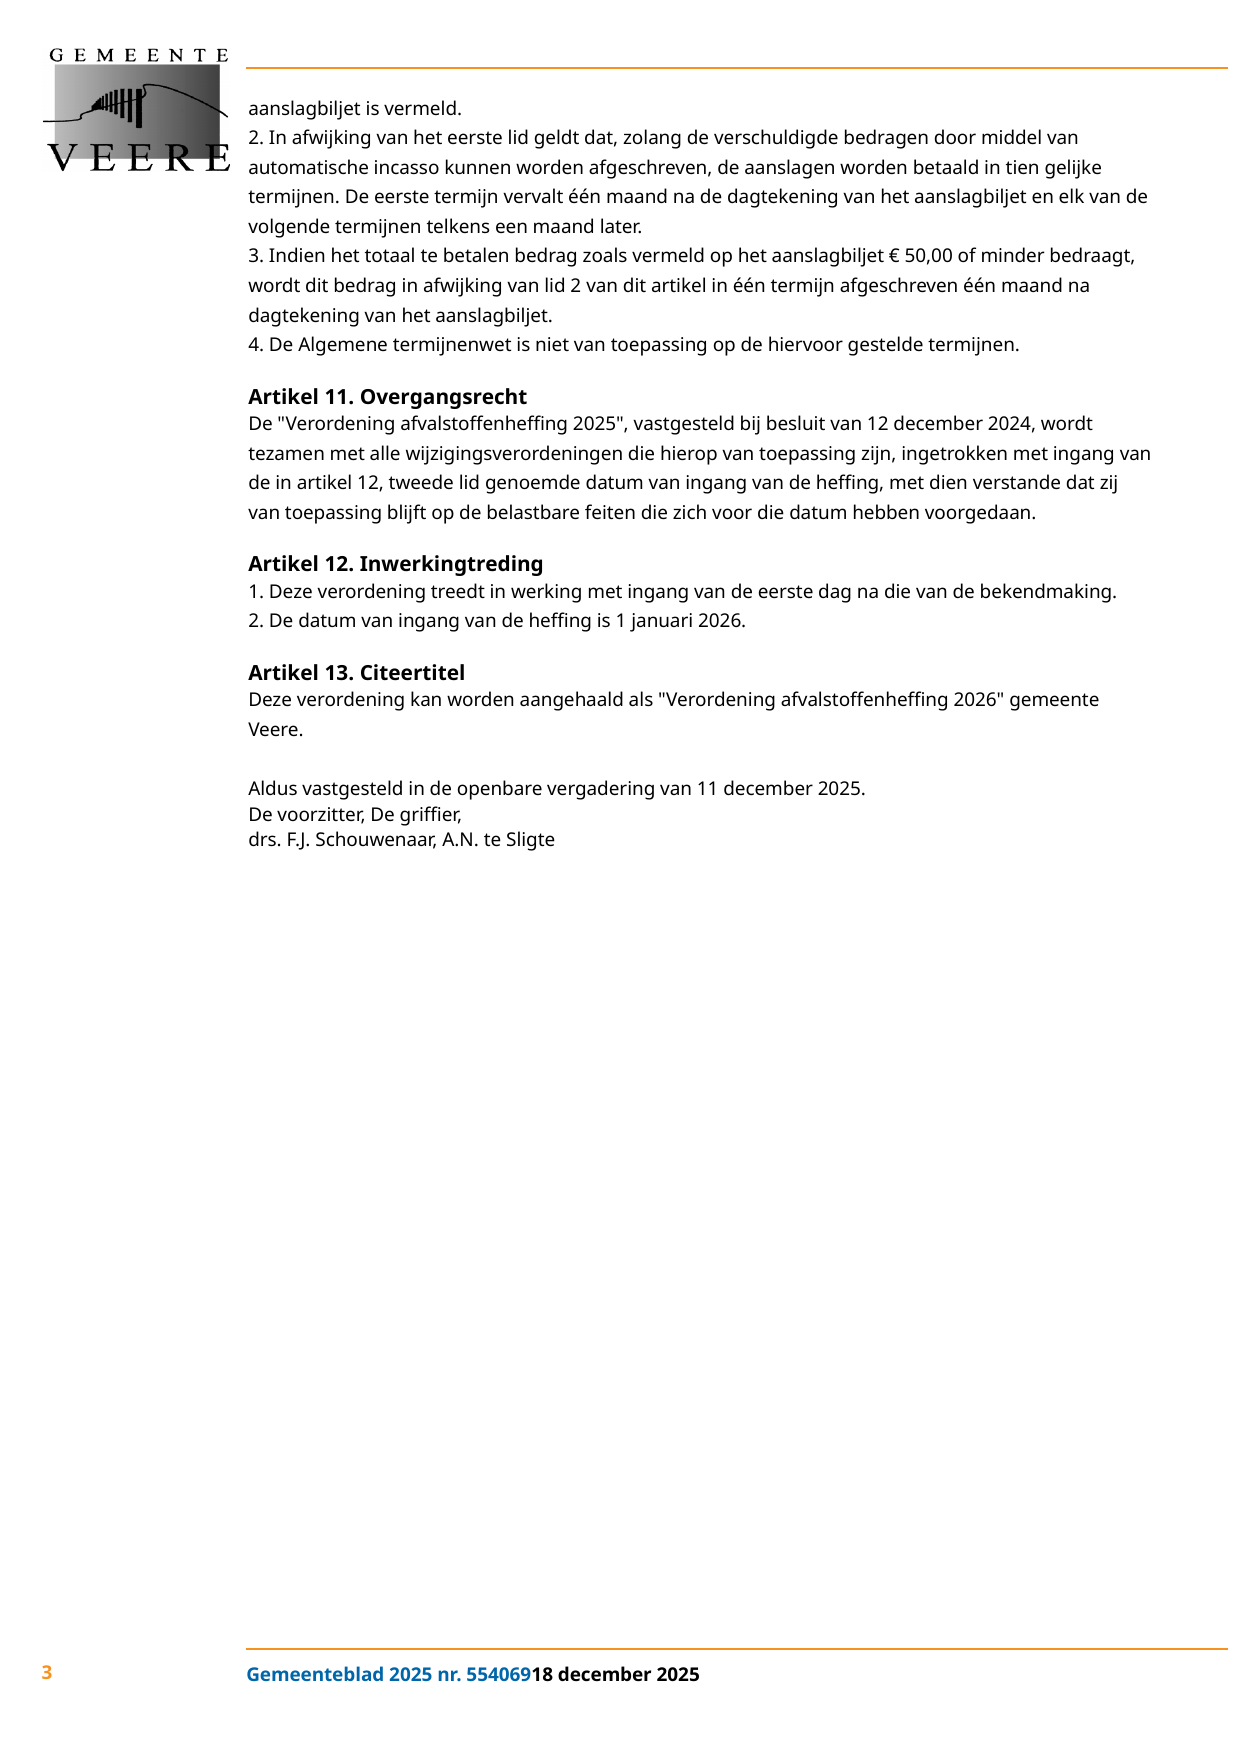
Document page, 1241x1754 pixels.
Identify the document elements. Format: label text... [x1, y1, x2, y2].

text Artikel 12. Inwerkingtreding [248, 549, 1152, 578]
text Aldus vastgesteld in de openbare vergadering van 11 december 2025. [248, 775, 1152, 801]
text aanslagbiljet is vermeld. [248, 95, 1152, 121]
text 3. Indien het totaal te betalen bedrag zoals vermeld op het aanslagbiljet € 50,00 of minder bedraagt, wordt dit bedrag in afwijking van lid 2 van dit artikel in één termijn afgeschreven één maand na dagtekening van het aanslagbiljet. [248, 243, 1152, 328]
text 4. De Algemene termijnenwet is niet van toepassing op de hiervoor gestelde termijnen. [248, 331, 1152, 357]
text 2. In afwijking van het eerste lid geldt dat, zolang de verschuldigde bedragen door middel van automatische incasso kunnen worden afgeschreven, de aanslagen worden betaald in tien gelijke termijnen. De eerste termijn vervalt één maand na de dagtekening van het aanslagbiljet en elk van de volgende termijnen telkens een maand later. [248, 124, 1152, 239]
text De voorzitter, De griffier, [248, 801, 1152, 827]
picture [41, 47, 231, 172]
text Artikel 11. Overgangsrecht [248, 382, 1152, 410]
text De "Verordening afvalstoffenheffing 2025", vastgesteld bij besluit van 12 december 2024, wordt tezamen met alle wijzigingsverordeningen die hierop van toepassing zijn, ingetrokken met ingang van de in artikel 12, tweede lid genoemde datum van ingang van de heffing, met dien verstande dat zij van toepassing blijft op de belastbare feiten die zich voor die datum hebben voorgedaan. [248, 410, 1152, 525]
text 1. Deze verordening treedt in werking met ingang van de eerste dag na die van de bekendmaking. [248, 578, 1152, 604]
text 2. De datum van ingang van de heffing is 1 januari 2026. [248, 607, 1152, 633]
text Artikel 13. Citeertitel [248, 658, 1152, 686]
text drs. F.J. Schouwenaar, A.N. te Sligte [248, 827, 1152, 852]
text Deze verordening kan worden aangehaald als "Verordening afvalstoffenheffing 2026" gemeente Veere. [248, 686, 1152, 742]
